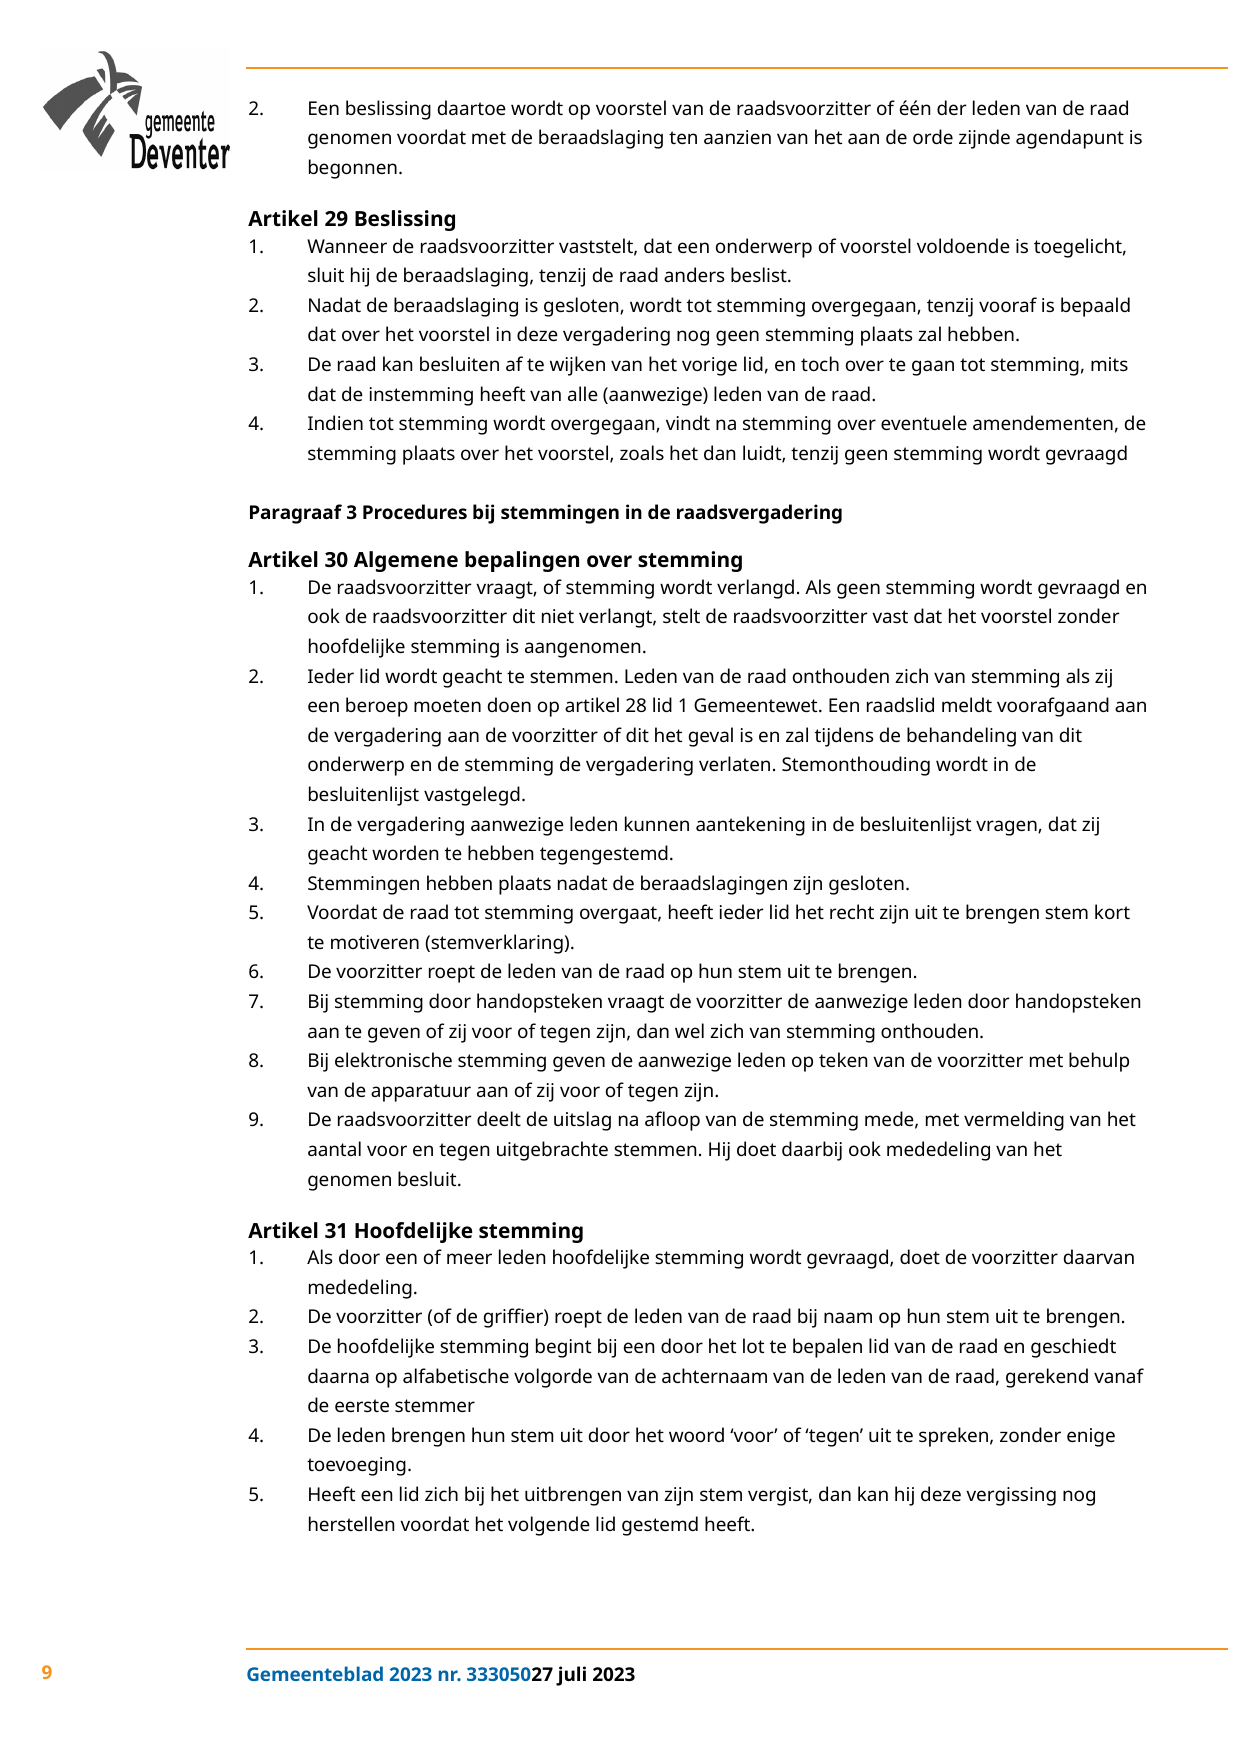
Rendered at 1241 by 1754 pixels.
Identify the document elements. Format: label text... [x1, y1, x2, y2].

list Bij stemming door handopsteken vraagt de voorzitter de aanwezige leden door handopsteken aan te geven of zij voor of tegen zijn, dan wel zich van stemming onthouden. [248, 988, 1152, 1043]
text Artikel 31 Hoofdelijke stemming [248, 1216, 1152, 1244]
list Heeft een lid zich bij het uitbrengen van zijn stem vergist, dan kan hij deze vergissing nog herstellen voordat het volgende lid gestemd heeft. [248, 1481, 1152, 1537]
list Nadat de beraadslaging is gesloten, wordt tot stemming overgegaan, tenzij vooraf is bepaald dat over het voorstel in deze vergadering nog geen stemming plaats zal hebben. [248, 292, 1152, 347]
list De voorzitter roept de leden van de raad op hun stem uit te brengen. [248, 959, 1152, 984]
text Artikel 30 Algemene bepalingen over stemming [248, 546, 1152, 574]
list De leden brengen hun stem uit door het woord ‘voor’ of ‘tegen’ uit te spreken, zonder enige toevoeging. [248, 1422, 1152, 1477]
list De raadsvoorzitter vraagt, of stemming wordt verlangd. Als geen stemming wordt gevraagd en ook de raadsvoorzitter dit niet verlangt, stelt de raadsvoorzitter vast dat het voorstel zonder hoofdelijke stemming is aangenomen. [248, 574, 1152, 659]
list De hoofdelijke stemming begint bij een door het lot te bepalen lid van de raad en geschiedt daarna op alfabetische volgorde van de achternaam van de leden van de raad, gerekend vanaf de eerste stemmer [248, 1333, 1152, 1418]
list Voordat de raad tot stemming overgaat, heeft ieder lid het recht zijn uit te brengen stem kort te motiveren (stemverklaring). [248, 899, 1152, 955]
list De voorzitter (of de griffier) roept de leden van de raad bij naam op hun stem uit te brengen. [248, 1304, 1152, 1329]
text Paragraaf 3 Procedures bij stemmingen in de raadsvergadering [248, 499, 1152, 525]
list Indien tot stemming wordt overgegaan, vindt na stemming over eventuele amendementen, de stemming plaats over het voorstel, zoals het dan luidt, tenzij geen stemming wordt gevraagd [248, 410, 1152, 466]
list Een beslissing daartoe wordt op voorstel van de raadsvoorzitter of één der leden van de raad genomen voordat met de beraadslaging ten aanzien van het aan de orde zijnde agendapunt is begonnen. [248, 95, 1152, 180]
picture [41, 47, 231, 172]
list De raadsvoorzitter deelt de uitslag na afloop van de stemming mede, met vermelding van het aantal voor en tegen uitgebrachte stemmen. Hij doet daarbij ook mededeling van het genomen besluit. [248, 1107, 1152, 1191]
list In de vergadering aanwezige leden kunnen aantekening in de besluitenlijst vragen, dat zij geacht worden te hebben tegengestemd. [248, 811, 1152, 866]
list Wanneer de raadsvoorzitter vaststelt, dat een onderwerp of voorstel voldoende is toegelicht, sluit hij de beraadslaging, tenzij de raad anders beslist. [248, 233, 1152, 288]
list Als door een of meer leden hoofdelijke stemming wordt gevraagd, doet de voorzitter daarvan mededeling. [248, 1244, 1152, 1300]
list Ieder lid wordt geacht te stemmen. Leden van de raad onthouden zich van stemming als zij een beroep moeten doen op artikel 28 lid 1 Gemeentewet. Een raadslid meldt voorafgaand aan de vergadering aan de voorzitter of dit het geval is en zal tijdens de behandeling van dit onderwerp en de stemming de vergadering verlaten. Stemonthouding wordt in de besluitenlijst vastgelegd. [248, 663, 1152, 807]
text Artikel 29 Beslissing [248, 204, 1152, 233]
list De raad kan besluiten af te wijken van het vorige lid, en toch over te gaan tot stemming, mits dat de instemming heeft van alle (aanwezige) leden van de raad. [248, 351, 1152, 406]
list Stemmingen hebben plaats nadat de beraadslagingen zijn gesloten. [248, 870, 1152, 896]
list Bij elektronische stemming geven de aanwezige leden op teken van de voorzitter met behulp van de apparatuur aan of zij voor of tegen zijn. [248, 1047, 1152, 1103]
